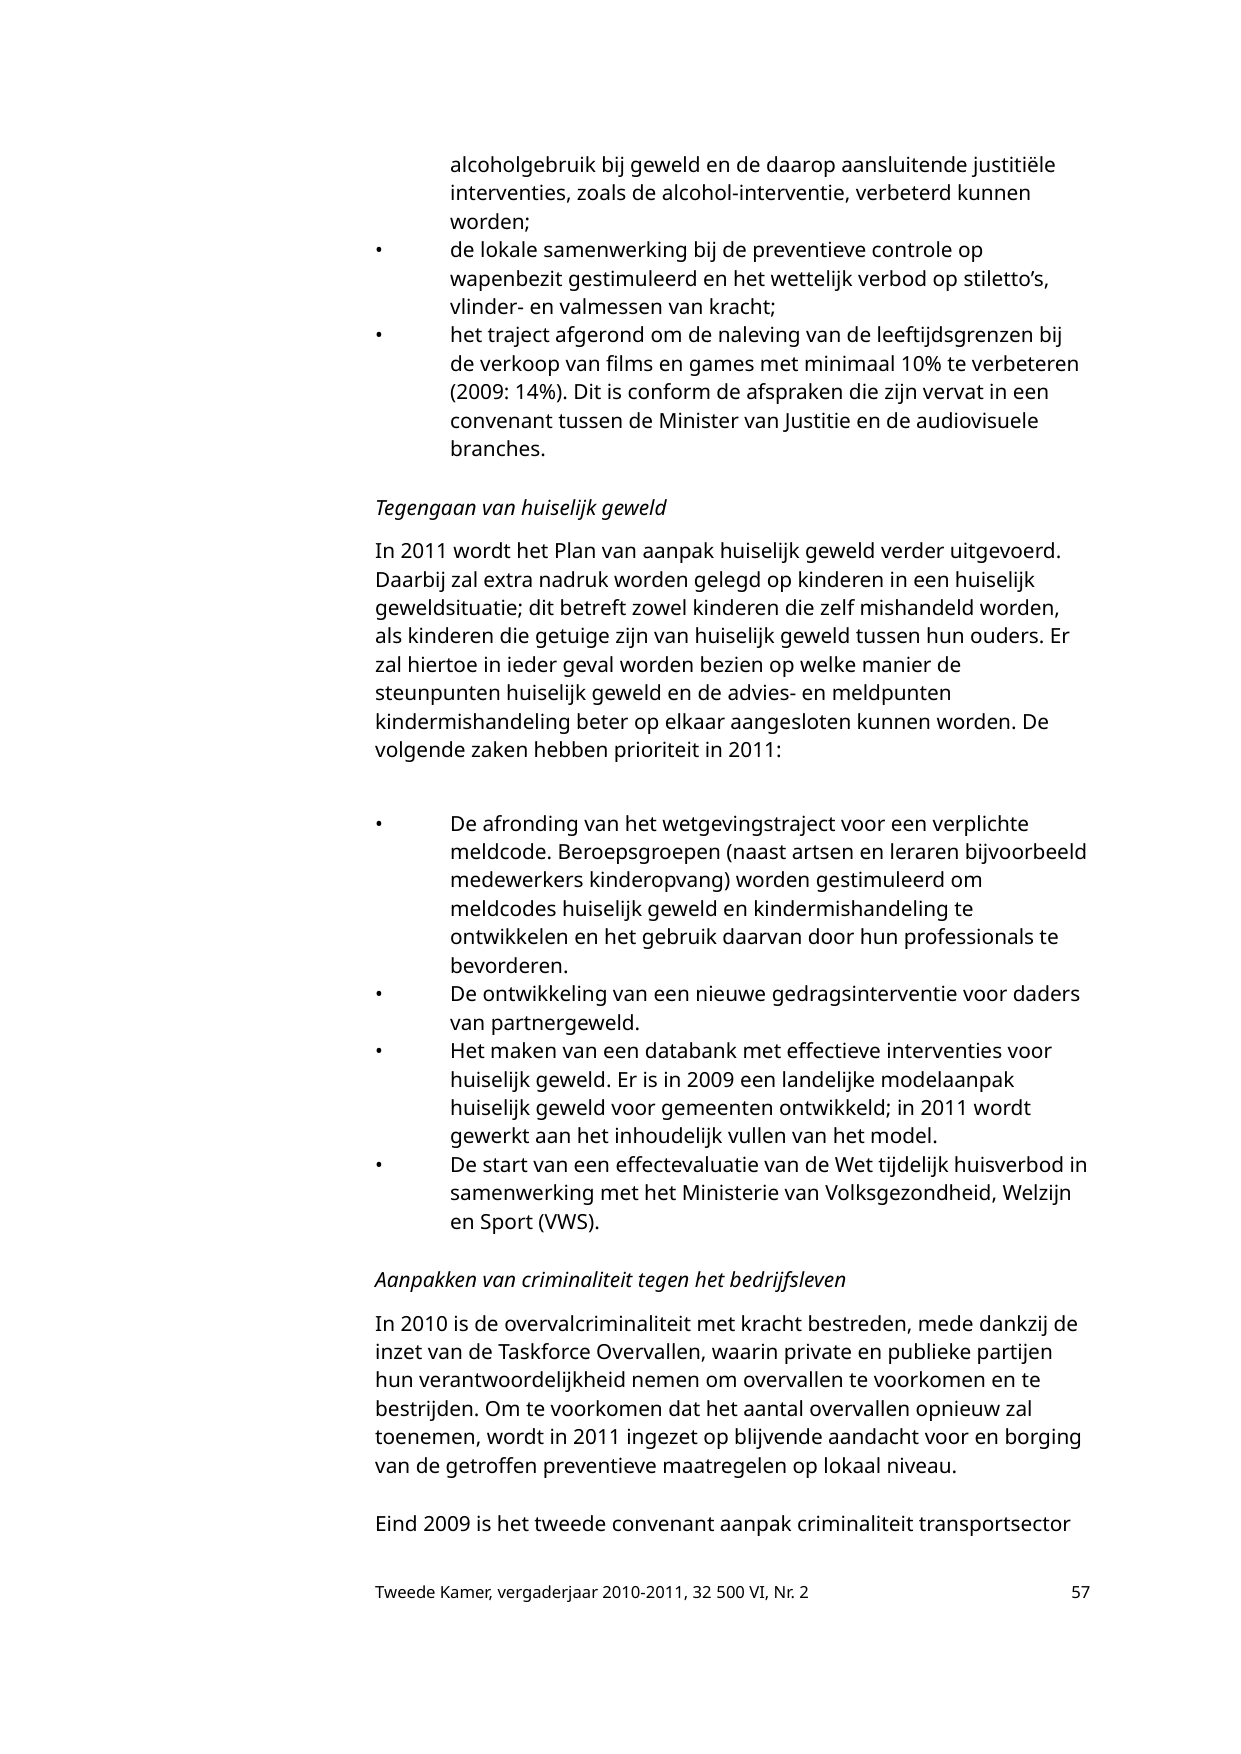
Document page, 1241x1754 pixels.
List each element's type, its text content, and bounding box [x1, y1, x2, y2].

text Eind 2009 is het tweede convenant aanpak criminaliteit transportsector [375, 1509, 1090, 1538]
list het traject afgerond om de naleving van de leeftijdsgrenzen bij de verkoop van films en games met minimaal 10% te verbeteren (2009: 14%). Dit is conform de afspraken die zijn vervat in een convenant tussen de Minister van Justitie en de audiovisuele branches. [375, 321, 1090, 463]
list alcoholgebruik bij geweld en de daarop aansluitende justitiële interventies, zoals de alcohol-interventie, verbeterd kunnen worden; [375, 150, 1090, 235]
list De start van een effectevaluatie van de Wet tijdelijk huisverbod in samenwerking met het Ministerie van Volksgezondheid, Welzijn en Sport (VWS). [375, 1150, 1090, 1235]
list Het maken van een databank met effectieve interventies voor huiselijk geweld. Er is in 2009 een landelijke modelaanpak huiselijk geweld voor gemeenten ontwikkeld; in 2011 wordt gewerkt aan het inhoudelijk vullen van het model. [375, 1036, 1090, 1150]
list de lokale samenwerking bij de preventieve controle op wapenbezit gestimuleerd en het wettelijk verbod op stiletto’s, vlinder- en valmessen van kracht; [375, 235, 1090, 321]
text In 2011 wordt het Plan van aanpak huiselijk geweld verder uitgevoerd. Daarbij zal extra nadruk worden gelegd op kinderen in een huiselijk geweldsituatie; dit betreft zowel kinderen die zelf mishandeld worden, als kinderen die getuige zijn van huiselijk geweld tussen hun ouders. Er zal hiertoe in ieder geval worden bezien op welke manier de steunpunten huiselijk geweld en de advies- en meldpunten kindermishandeling beter op elkaar aangesloten kunnen worden. De volgende zaken hebben prioriteit in 2011: [375, 536, 1090, 764]
text Tegengaan van huiselijk geweld [375, 493, 1090, 521]
text Aanpakken van criminaliteit tegen het bedrijfsleven [375, 1265, 1090, 1294]
text In 2010 is de overvalcriminaliteit met kracht bestreden, mede dankzij de inzet van de Taskforce Overvallen, waarin private en publieke partijen hun verantwoordelijkheid nemen om overvallen te voorkomen en te bestrijden. Om te voorkomen dat het aantal overvallen opnieuw zal toenemen, wordt in 2011 ingezet op blijvende aandacht voor en borging van de getroffen preventieve maatregelen op lokaal niveau. [375, 1309, 1090, 1479]
list De afronding van het wetgevingstraject voor een verplichte meldcode. Beroepsgroepen (naast artsen en leraren bijvoorbeeld medewerkers kinderopvang) worden gestimuleerd om meldcodes huiselijk geweld en kindermishandeling te ontwikkelen en het gebruik daarvan door hun professionals te bevorderen. [375, 809, 1090, 979]
list De ontwikkeling van een nieuwe gedragsinterventie voor daders van partnergeweld. [375, 979, 1090, 1036]
